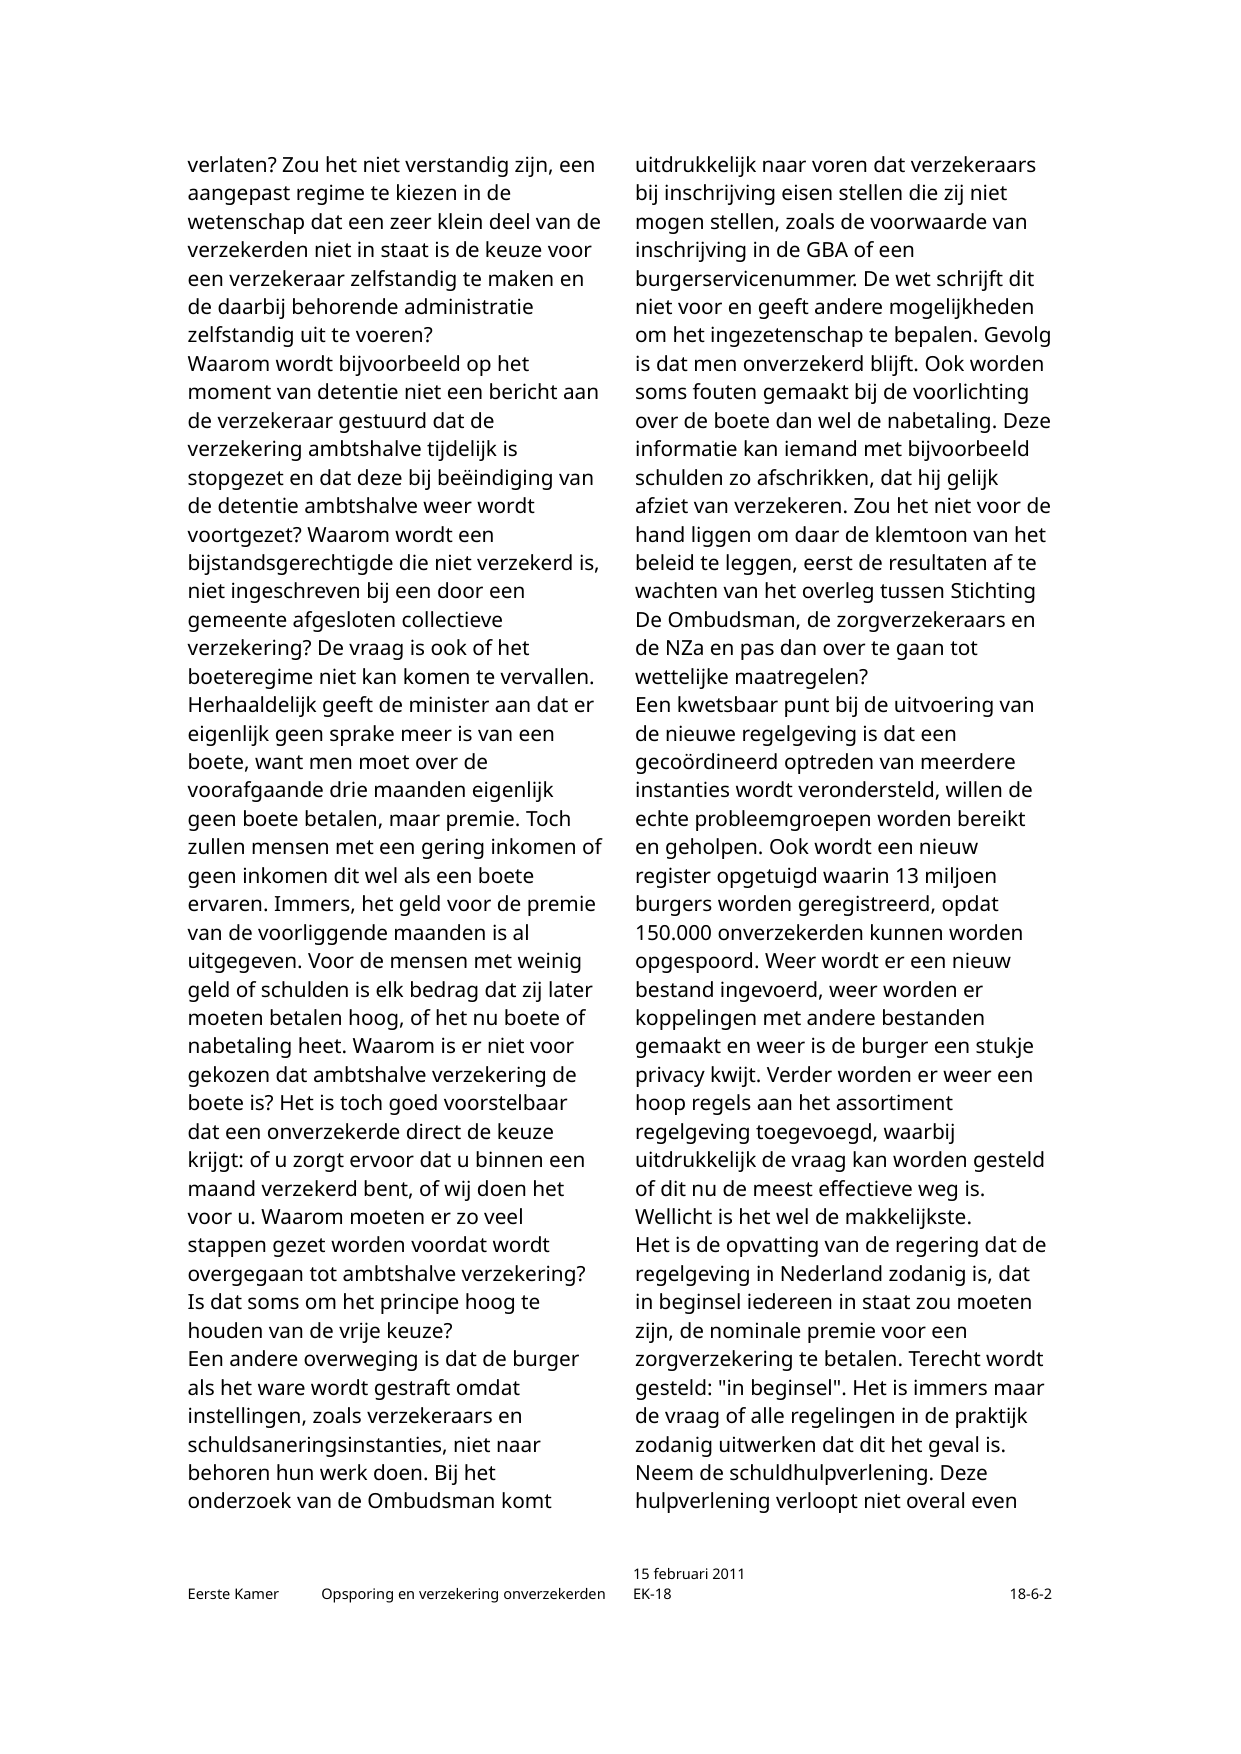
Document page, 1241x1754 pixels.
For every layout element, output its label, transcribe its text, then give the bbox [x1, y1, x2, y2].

text Het is de opvatting van de regering dat de regelgeving in Nederland zodanig is, dat in beginsel iedereen in staat zou moeten zijn, de nominale premie voor een zorgverzekering te betalen. Terecht wordt gesteld: "in beginsel". Het is immers maar de vraag of alle regelingen in de praktijk zodanig uitwerken dat dit het geval is. Neem de schuldhulpverlening. Deze hulpverlening verloopt niet overal even [635, 1231, 1053, 1515]
text uitdrukkelijk naar voren dat verzekeraars bij inschrijving eisen stellen die zij niet mogen stellen, zoals de voorwaarde van inschrijving in de GBA of een burgerservicenummer. De wet schrijft dit niet voor en geeft andere mogelijkheden om het ingezetenschap te bepalen. Gevolg is dat men onverzekerd blijft. Ook worden soms fouten gemaakt bij de voorlichting over de boete dan wel de nabetaling. Deze informatie kan iemand met bijvoorbeeld schulden zo afschrikken, dat hij gelijk afziet van verzekeren. Zou het niet voor de hand liggen om daar de klemtoon van het beleid te leggen, eerst de resultaten af te wachten van het overleg tussen Stichting De Ombudsman, de zorgverzekeraars en de NZa en pas dan over te gaan tot wettelijke maatregelen? [635, 150, 1053, 690]
text Een andere overweging is dat de burger als het ware wordt gestraft omdat instellingen, zoals verzekeraars en schuldsaneringsinstanties, niet naar behoren hun werk doen. Bij het onderzoek van de Ombudsman komt [187, 1344, 605, 1515]
text verlaten? Zou het niet verstandig zijn, een aangepast regime te kiezen in de wetenschap dat een zeer klein deel van de verzekerden niet in staat is de keuze voor een verzekeraar zelfstandig te maken en de daarbij behorende administratie zelfstandig uit te voeren? [187, 150, 605, 349]
text Waarom wordt bijvoorbeeld op het moment van detentie niet een bericht aan de verzekeraar gestuurd dat de verzekering ambtshalve tijdelijk is stopgezet en dat deze bij beëindiging van de detentie ambtshalve weer wordt voortgezet? Waarom wordt een bijstandsgerechtigde die niet verzekerd is, niet ingeschreven bij een door een gemeente afgesloten collectieve verzekering? De vraag is ook of het boeteregime niet kan komen te vervallen. Herhaaldelijk geeft de minister aan dat er eigenlijk geen sprake meer is van een boete, want men moet over de voorafgaande drie maanden eigenlijk geen boete betalen, maar premie. Toch zullen mensen met een gering inkomen of geen inkomen dit wel als een boete ervaren. Immers, het geld voor de premie van de voorliggende maanden is al uitgegeven. Voor de mensen met weinig geld of schulden is elk bedrag dat zij later moeten betalen hoog, of het nu boete of nabetaling heet. Waarom is er niet voor gekozen dat ambtshalve verzekering de boete is? Het is toch goed voorstelbaar dat een onverzekerde direct de keuze krijgt: of u zorgt ervoor dat u binnen een maand verzekerd bent, of wij doen het voor u. Waarom moeten er zo veel stappen gezet worden voordat wordt overgegaan tot ambtshalve verzekering? Is dat soms om het principe hoog te houden van de vrije keuze? [187, 349, 605, 1344]
text Een kwetsbaar punt bij de uitvoering van de nieuwe regelgeving is dat een gecoördineerd optreden van meerdere instanties wordt verondersteld, willen de echte probleemgroepen worden bereikt en geholpen. Ook wordt een nieuw register opgetuigd waarin 13 miljoen burgers worden geregistreerd, opdat 150.000 onverzekerden kunnen worden opgespoord. Weer wordt er een nieuw bestand ingevoerd, weer worden er koppelingen met andere bestanden gemaakt en weer is de burger een stukje privacy kwijt. Verder worden er weer een hoop regels aan het assortiment regelgeving toegevoegd, waarbij uitdrukkelijk de vraag kan worden gesteld of dit nu de meest effectieve weg is. Wellicht is het wel de makkelijkste. [635, 690, 1053, 1231]
